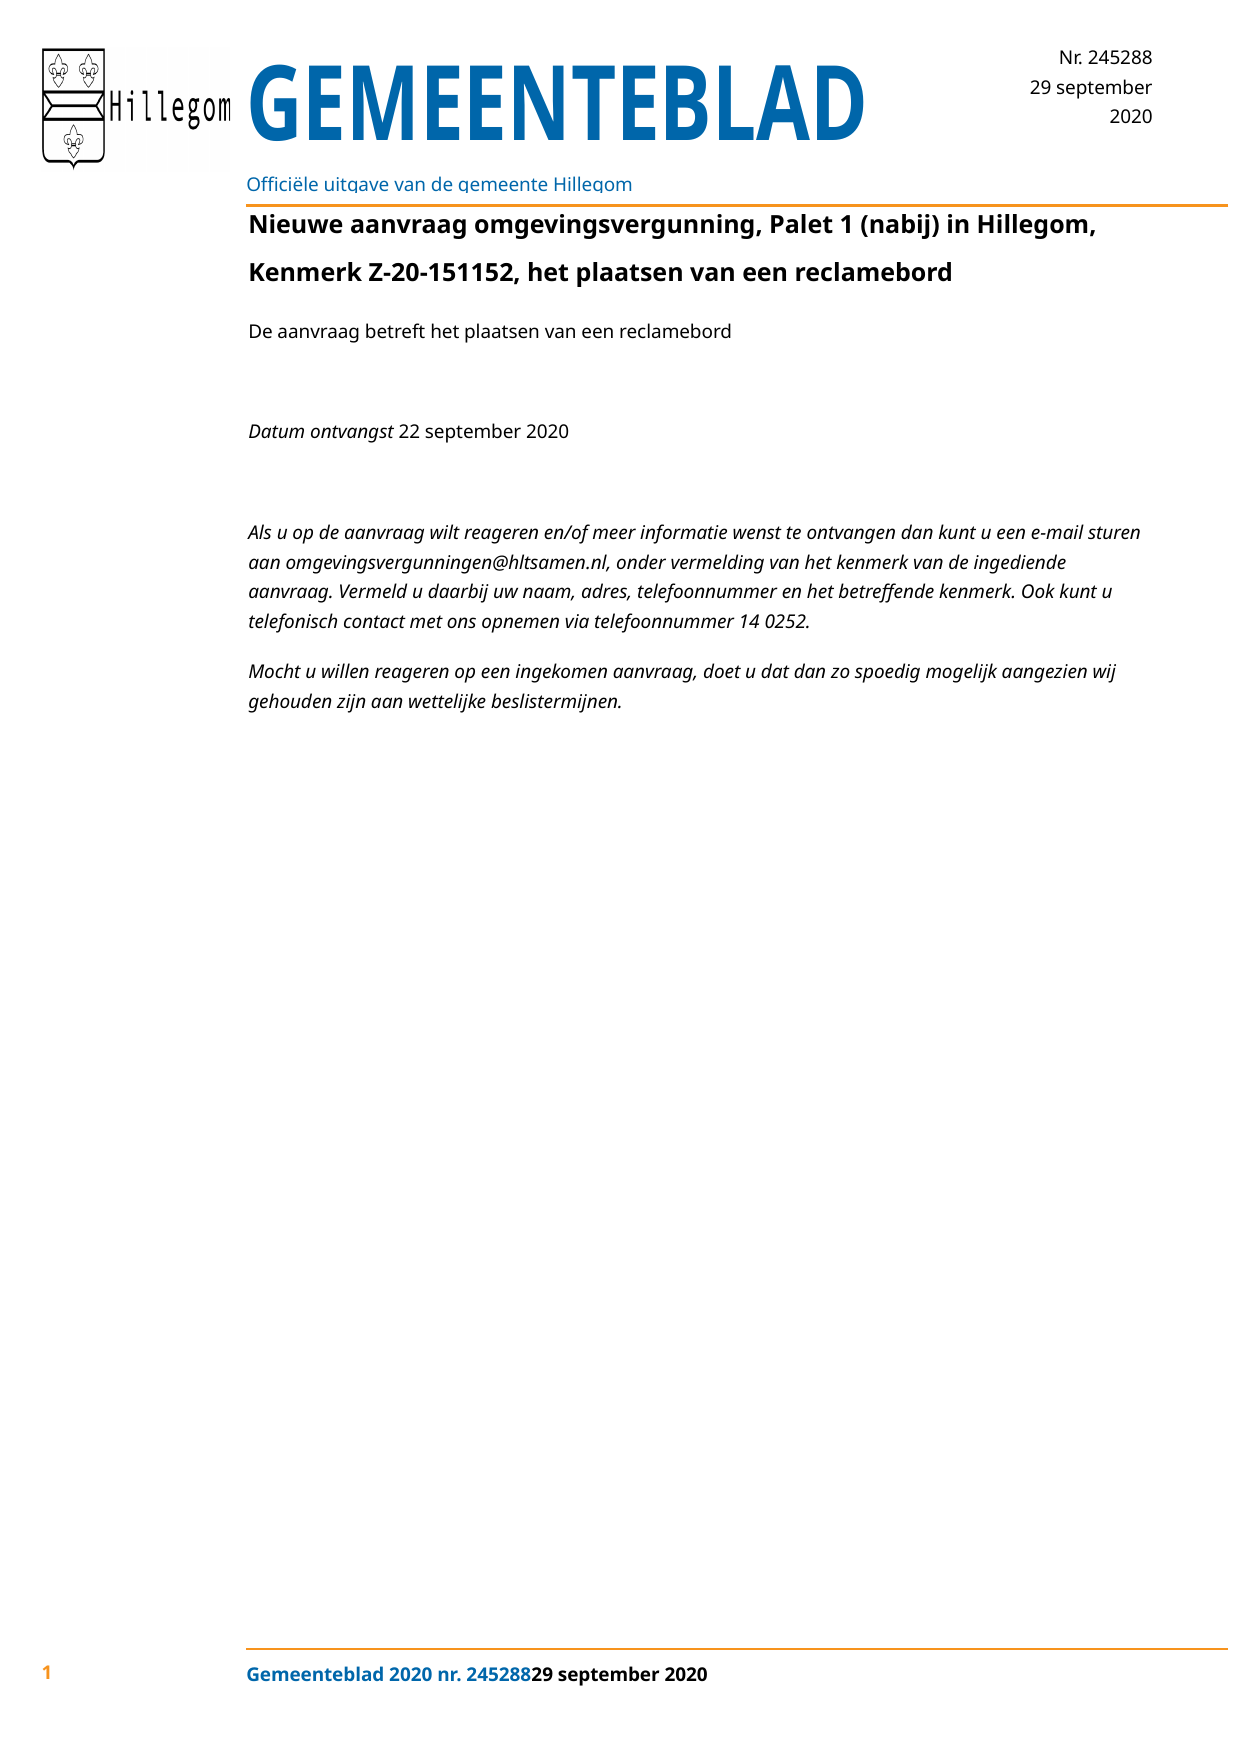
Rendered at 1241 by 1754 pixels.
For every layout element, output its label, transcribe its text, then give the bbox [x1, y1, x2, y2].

picture [41, 47, 231, 172]
text Mocht u willen reageren op een ingekomen aanvraag, doet u dat dan zo spoedig mogelijk aangezien wij gehouden zijn aan wettelijke beslistermijnen. [248, 659, 1152, 714]
text Als u op de aanvraag wilt reageren en/of meer informatie wenst te ontvangen dan kunt u een e-mail sturen aan omgevingsvergunningen@hltsamen.nl, onder vermelding van het kenmerk van de ingediende aanvraag. Vermeld u daarbij uw naam, adres, telefoonnummer en het betreffende kenmerk. Ook kunt u telefonisch contact met ons opnemen via telefoonnummer 14 0252. [248, 519, 1152, 634]
text Nieuwe aanvraag omgevingsvergunning, Palet 1 (nabij) in Hillegom, Kenmerk Z-20-151152, het plaatsen van een reclamebord [248, 207, 1152, 288]
text De aanvraag betreft het plaatsen van een reclamebord [248, 318, 1152, 344]
text Datum ontvangst 22 september 2020 [248, 419, 1152, 444]
